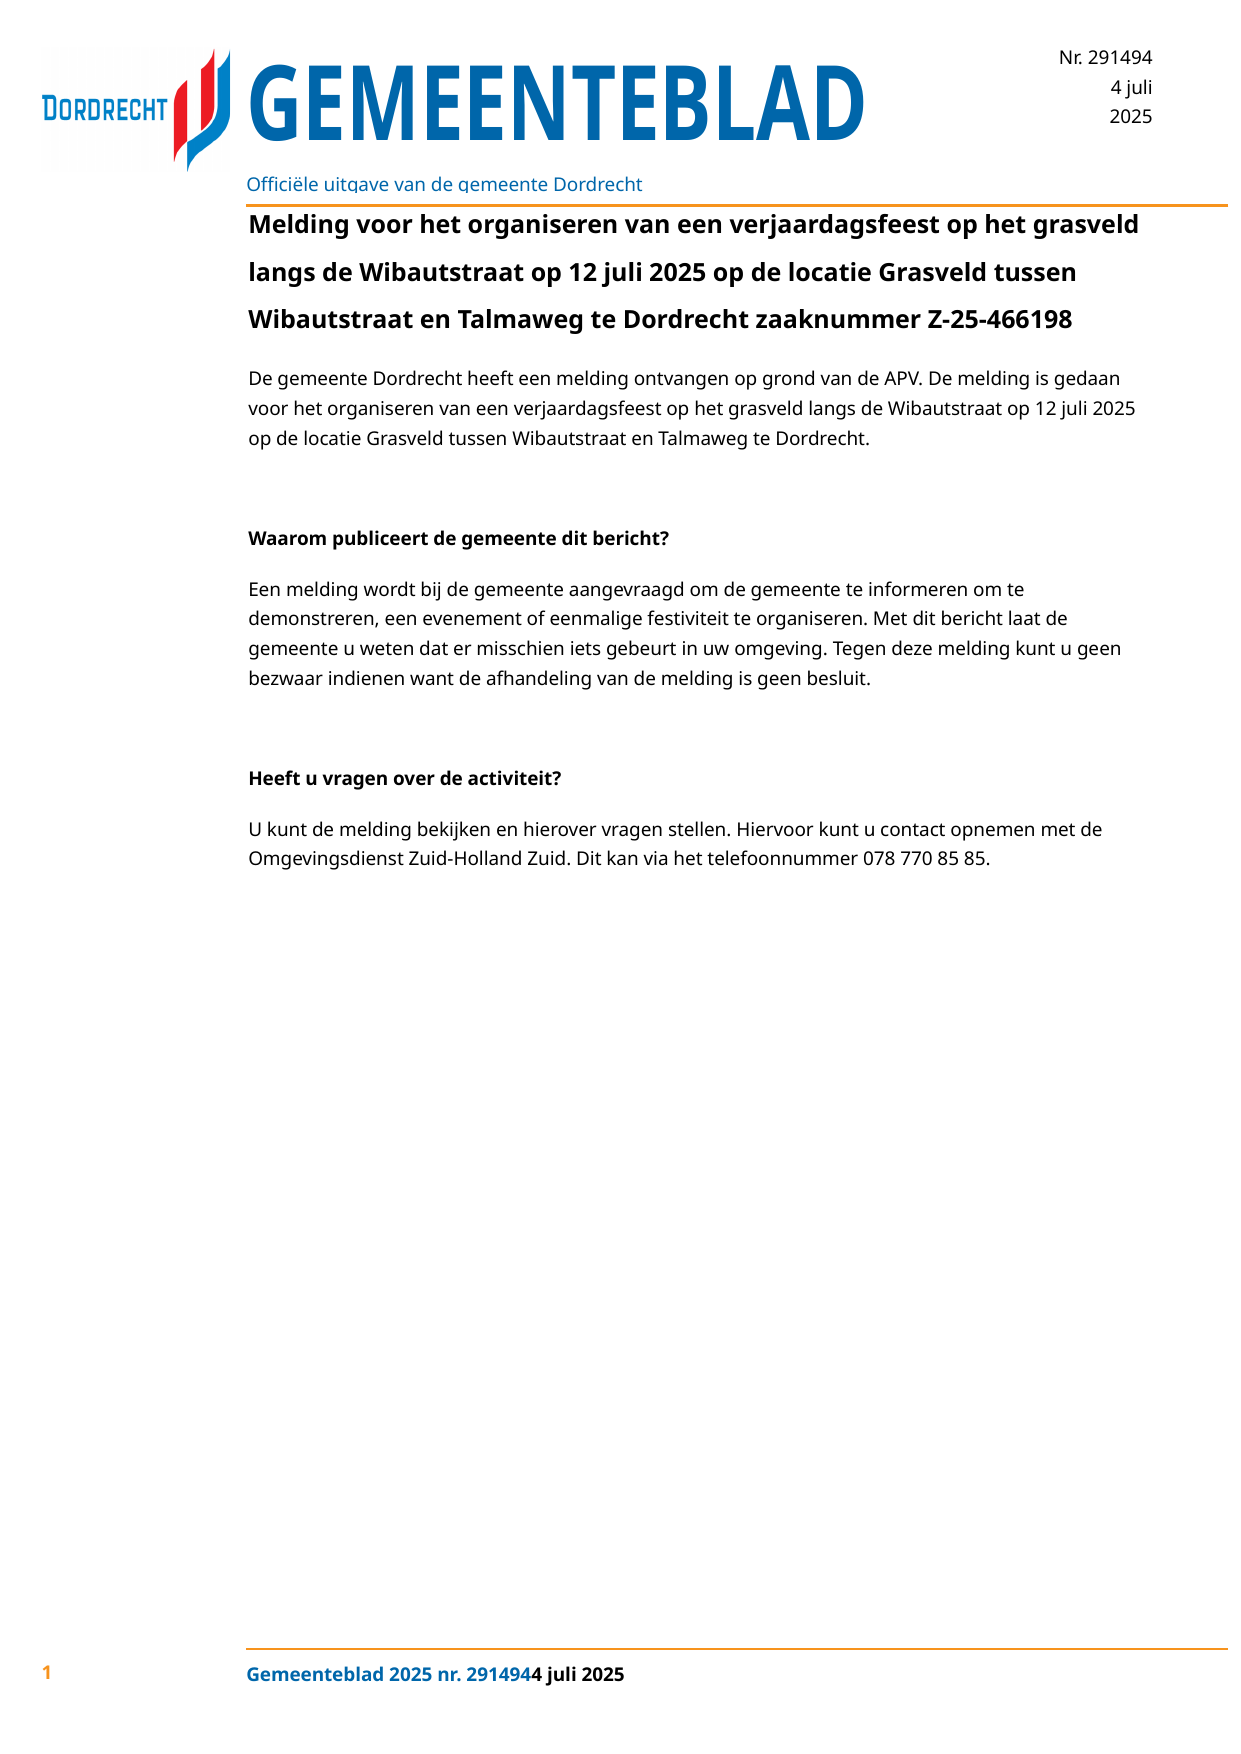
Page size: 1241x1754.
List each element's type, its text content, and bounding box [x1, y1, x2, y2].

text Waarom publiceert de gemeente dit bericht? [248, 526, 1152, 551]
text U kunt de melding bekijken en hierover vragen stellen. Hiervoor kunt u contact opnemen met de Omgevingsdienst Zuid-Holland Zuid. Dit kan via het telefoonnummer 078 770 85 85. [248, 816, 1152, 871]
text Heeft u vragen over de activiteit? [248, 766, 1152, 791]
text De gemeente Dordrecht heeft een melding ontvangen op grond van de APV. De melding is gedaan voor het organiseren van een verjaardagsfeest op het grasveld langs de Wibautstraat op 12 juli 2025 op de locatie Grasveld tussen Wibautstraat en Talmaweg te Dordrecht. [248, 366, 1152, 450]
text Melding voor het organiseren van een verjaardagsfeest op het grasveld langs de Wibautstraat op 12 juli 2025 op de locatie Grasveld tussen Wibautstraat en Talmaweg te Dordrecht zaaknummer Z-25-466198 [248, 207, 1152, 336]
picture [41, 47, 231, 172]
text Een melding wordt bij de gemeente aangevraagd om de gemeente te informeren om te demonstreren, een evenement of eenmalige festiviteit te organiseren. Met dit bericht laat de gemeente u weten dat er misschien iets gebeurt in uw omgeving. Tegen deze melding kunt u geen bezwaar indienen want de afhandeling van de melding is geen besluit. [248, 576, 1152, 690]
